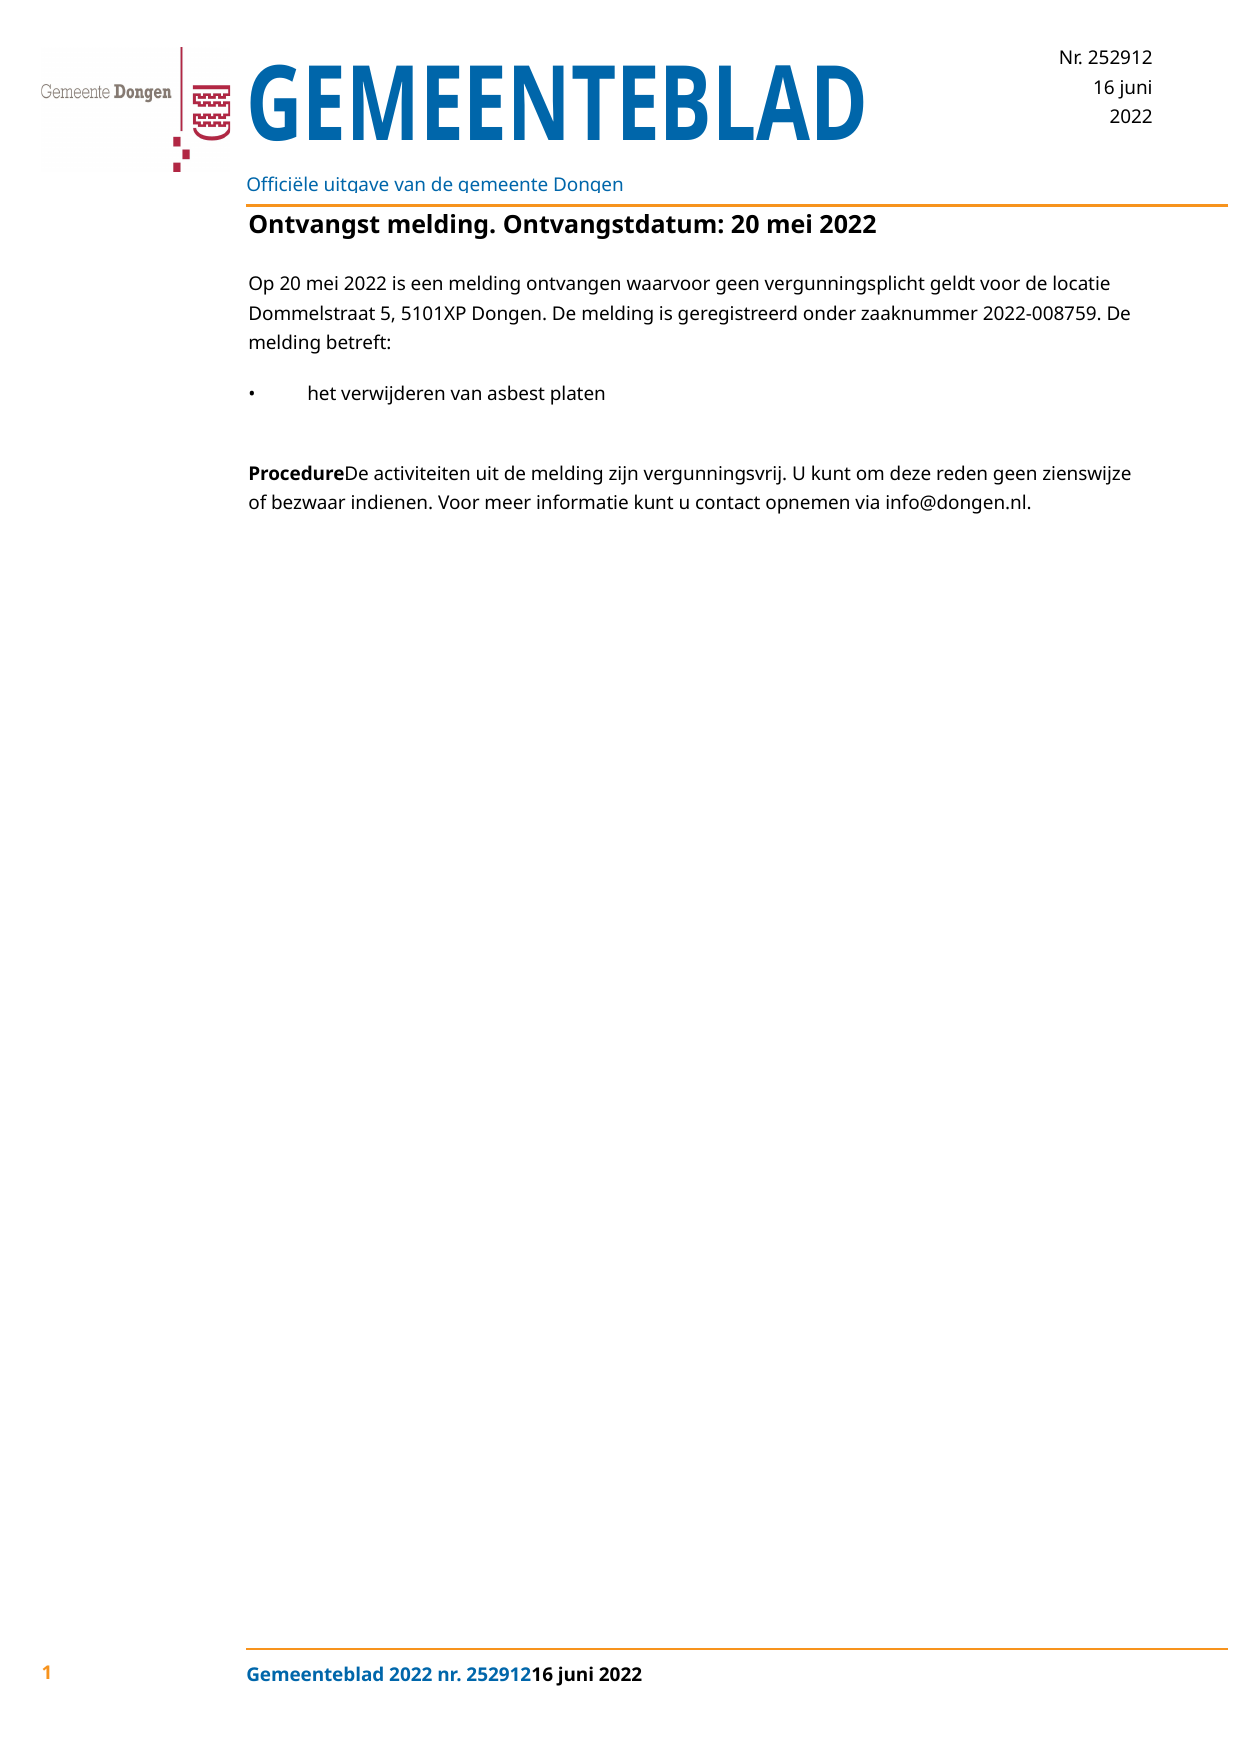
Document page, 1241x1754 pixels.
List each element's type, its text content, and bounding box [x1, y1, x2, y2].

picture [41, 47, 231, 172]
text Ontvangst melding. Ontvangstdatum: 20 mei 2022 [248, 207, 1152, 241]
list het verwijderen van asbest platen [248, 380, 1152, 406]
text ProcedureDe activiteiten uit de melding zijn vergunningsvrij. U kunt om deze reden geen zienswijze of bezwaar indienen. Voor meer informatie kunt u contact opnemen via info@dongen.nl. [248, 460, 1152, 515]
text Op 20 mei 2022 is een melding ontvangen waarvoor geen vergunningsplicht geldt voor de locatie Dommelstraat 5, 5101XP Dongen. De melding is geregistreerd onder zaaknummer 2022-008759. De melding betreft: [248, 270, 1152, 355]
